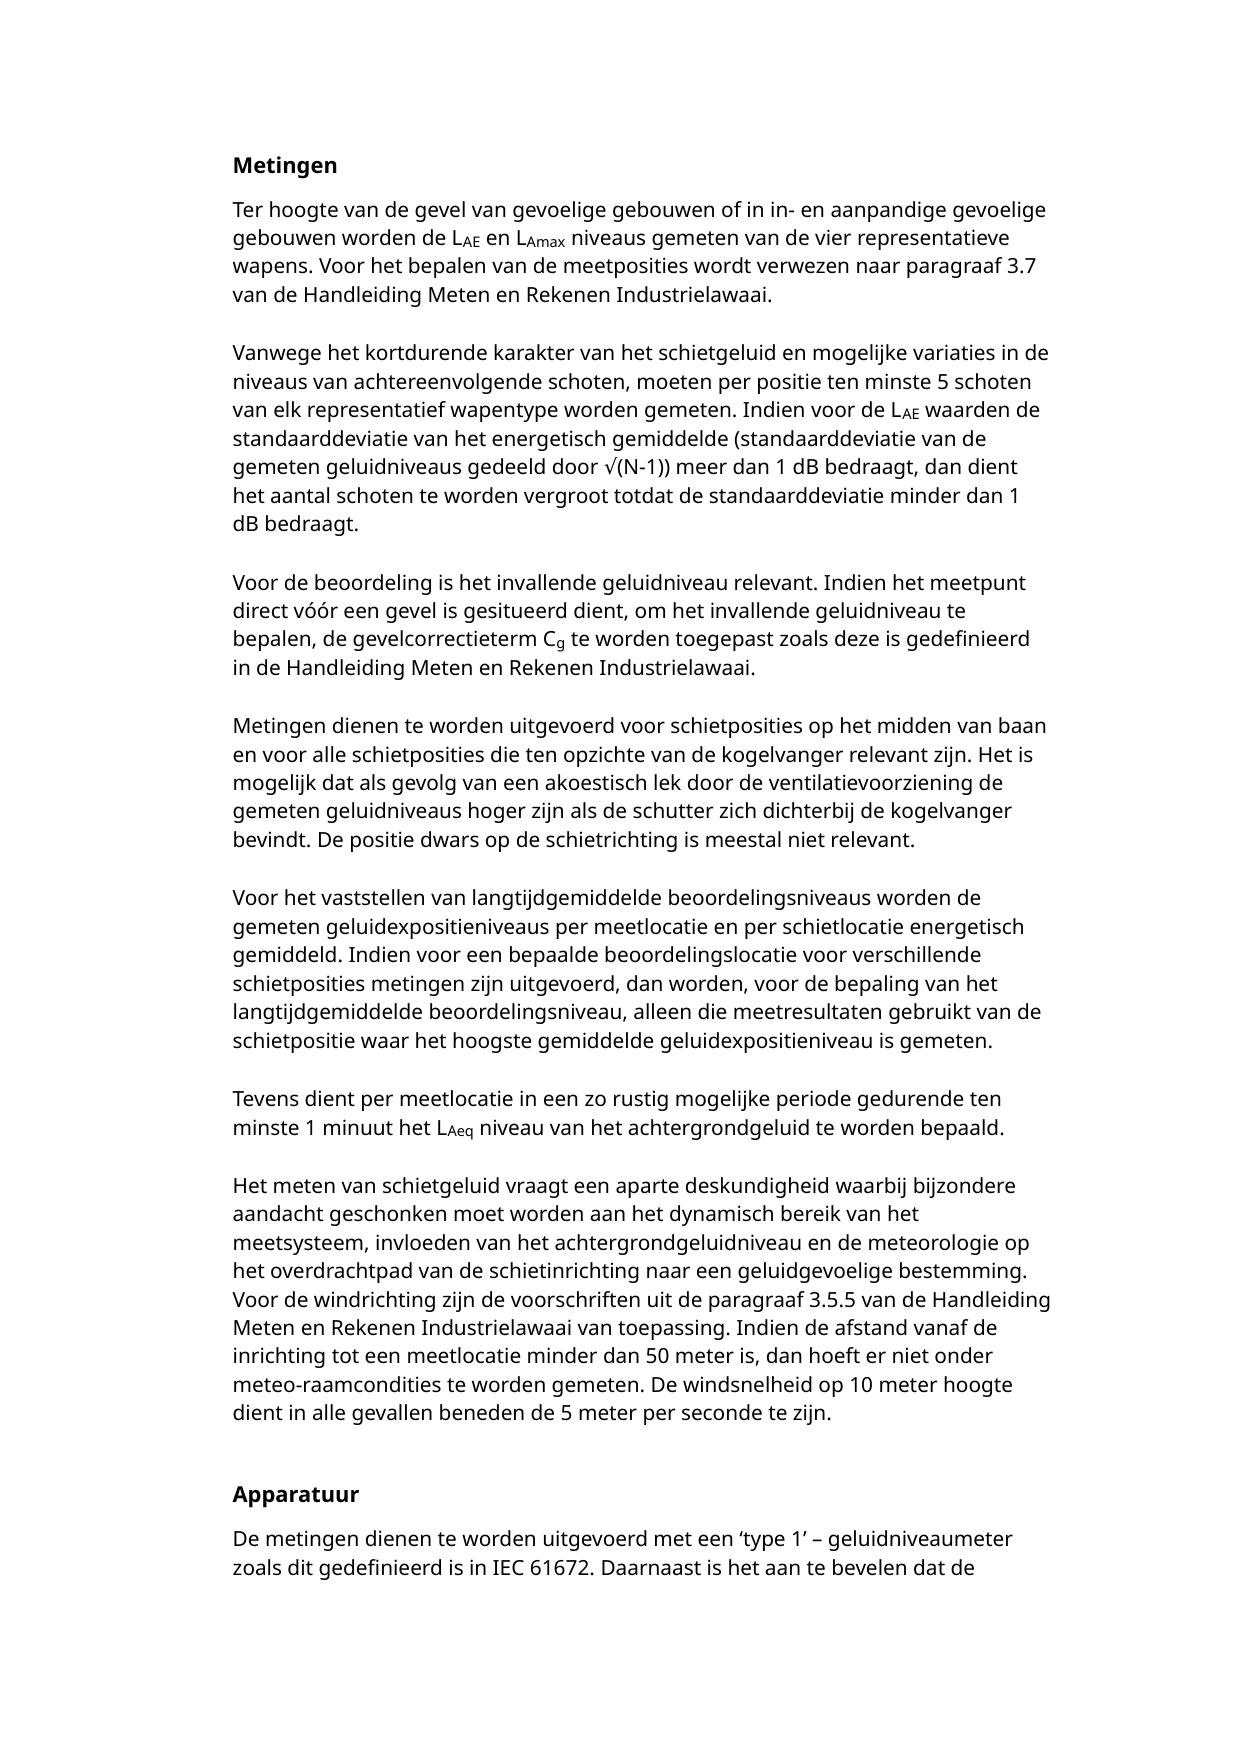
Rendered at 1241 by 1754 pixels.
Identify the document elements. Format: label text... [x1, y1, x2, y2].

text Vanwege het kortdurende karakter van het schietgeluid en mogelijke variaties in de niveaus van achtereenvolgende schoten, moeten per positie ten minste 5 schoten van elk representatief wapentype worden gemeten. Indien voor de LAE waarden de standaarddeviatie van het energetisch gemiddelde (standaarddeviatie van de gemeten geluidniveaus gedeeld door √(N-1)) meer dan 1 dB bedraagt, dan dient het aantal schoten te worden vergroot totdat de standaarddeviatie minder dan 1 dB bedraagt. [232, 338, 1053, 538]
text Ter hoogte van de gevel van gevoelige gebouwen of in in- en aanpandige gevoelige gebouwen worden de LAE en LAmax niveaus gemeten van de vier representatieve wapens. Voor het bepalen van de meetposities wordt verwezen naar paragraaf 3.7 van de Handleiding Meten en Rekenen Industrielawaai. [232, 195, 1053, 308]
text Voor de beoordeling is het invallende geluidniveau relevant. Indien het meetpunt direct vóór een gevel is gesitueerd dient, om het invallende geluidniveau te bepalen, de gevelcorrectieterm Cg te worden toegepast zoals deze is gedefinieerd in de Handleiding Meten en Rekenen Industrielawaai. [232, 568, 1053, 681]
text Metingen dienen te worden uitgevoerd voor schietposities op het midden van baan en voor alle schietposities die ten opzichte van de kogelvanger relevant zijn. Het is mogelijk dat als gevolg van een akoestisch lek door de ventilatievoorziening de gemeten geluidniveaus hoger zijn als de schutter zich dichterbij de kogelvanger bevindt. De positie dwars op de schietrichting is meestal niet relevant. [232, 711, 1053, 853]
subtitle Apparatuur [232, 1479, 1053, 1509]
subtitle Metingen [232, 150, 1053, 180]
text Het meten van schietgeluid vraagt een aparte deskundigheid waarbij bijzondere aandacht geschonken moet worden aan het dynamisch bereik van het meetsysteem, invloeden van het achtergrondgeluidniveau en de meteorologie op het overdrachtpad van de schietinrichting naar een geluidgevoelige bestemming. Voor de windrichting zijn de voorschriften uit de paragraaf 3.5.5 van de Handleiding Meten en Rekenen Industrielawaai van toepassing. Indien de afstand vanaf de inrichting tot een meetlocatie minder dan 50 meter is, dan hoeft er niet onder meteo-raamcondities te worden gemeten. De windsnelheid op 10 meter hoogte dient in alle gevallen beneden de 5 meter per seconde te zijn. [232, 1171, 1053, 1427]
text Voor het vaststellen van langtijdgemiddelde beoordelingsniveaus worden de gemeten geluidexpositieniveaus per meetlocatie en per schietlocatie energetisch gemiddeld. Indien voor een bepaalde beoordelingslocatie voor verschillende schietposities metingen zijn uitgevoerd, dan worden, voor de bepaling van het langtijdgemiddelde beoordelingsniveau, alleen die meetresultaten gebruikt van de schietpositie waar het hoogste gemiddelde geluidexpositieniveau is gemeten. [232, 883, 1053, 1054]
text De metingen dienen te worden uitgevoerd met een ‘type 1’ – geluidniveaumeter zoals dit gedefinieerd is in IEC 61672. Daarnaast is het aan te bevelen dat de [232, 1524, 1053, 1581]
text Tevens dient per meetlocatie in een zo rustig mogelijke periode gedurende ten minste 1 minuut het LAeq niveau van het achtergrondgeluid te worden bepaald. [232, 1084, 1053, 1141]
